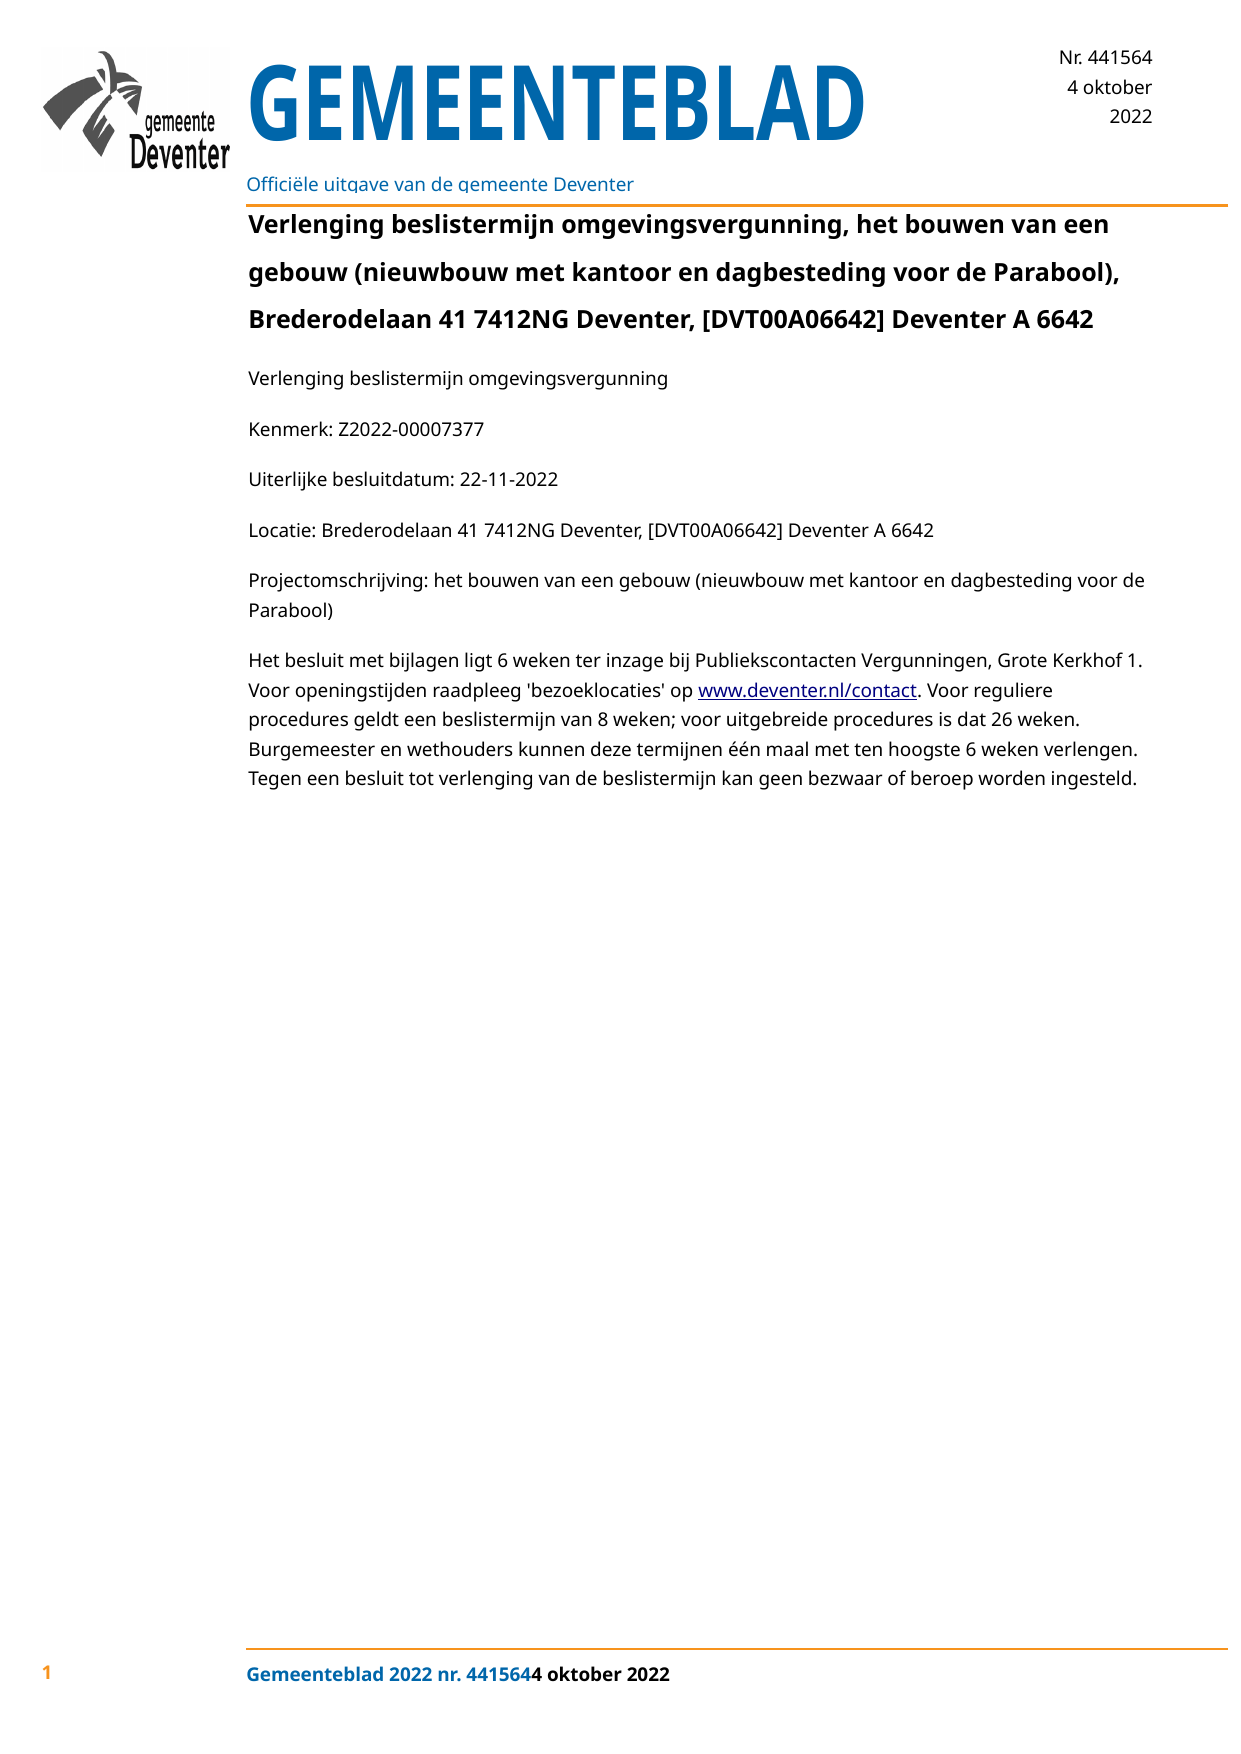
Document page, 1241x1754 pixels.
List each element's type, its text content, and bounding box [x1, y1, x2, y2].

text Locatie: Brederodelaan 41 7412NG Deventer, [DVT00A06642] Deventer A 6642 [248, 517, 1152, 542]
picture [41, 47, 231, 172]
text Het besluit met bijlagen ligt 6 weken ter inzage bij Publiekscontacten Vergunningen, Grote Kerkhof 1. Voor openingstijden raadpleeg 'bezoeklocaties' op www.deventer.nl/contact. Voor reguliere procedures geldt een beslistermijn van 8 weken; voor uitgebreide procedures is dat 26 weken. Burgemeester en wethouders kunnen deze termijnen één maal met ten hoogste 6 weken verlengen. Tegen een besluit tot verlenging van de beslistermijn kan geen bezwaar of beroep worden ingesteld. [248, 647, 1152, 791]
text Verlenging beslistermijn omgevingsvergunning, het bouwen van een gebouw (nieuwbouw met kantoor en dagbesteding voor de Parabool), Brederodelaan 41 7412NG Deventer, [DVT00A06642] Deventer A 6642 [248, 207, 1152, 336]
text Uiterlijke besluitdatum: 22-11-2022 [248, 466, 1152, 492]
text Kenmerk: Z2022-00007377 [248, 416, 1152, 442]
text Verlenging beslistermijn omgevingsvergunning [248, 366, 1152, 391]
text Projectomschrijving: het bouwen van een gebouw (nieuwbouw met kantoor en dagbesteding voor de Parabool) [248, 567, 1152, 622]
